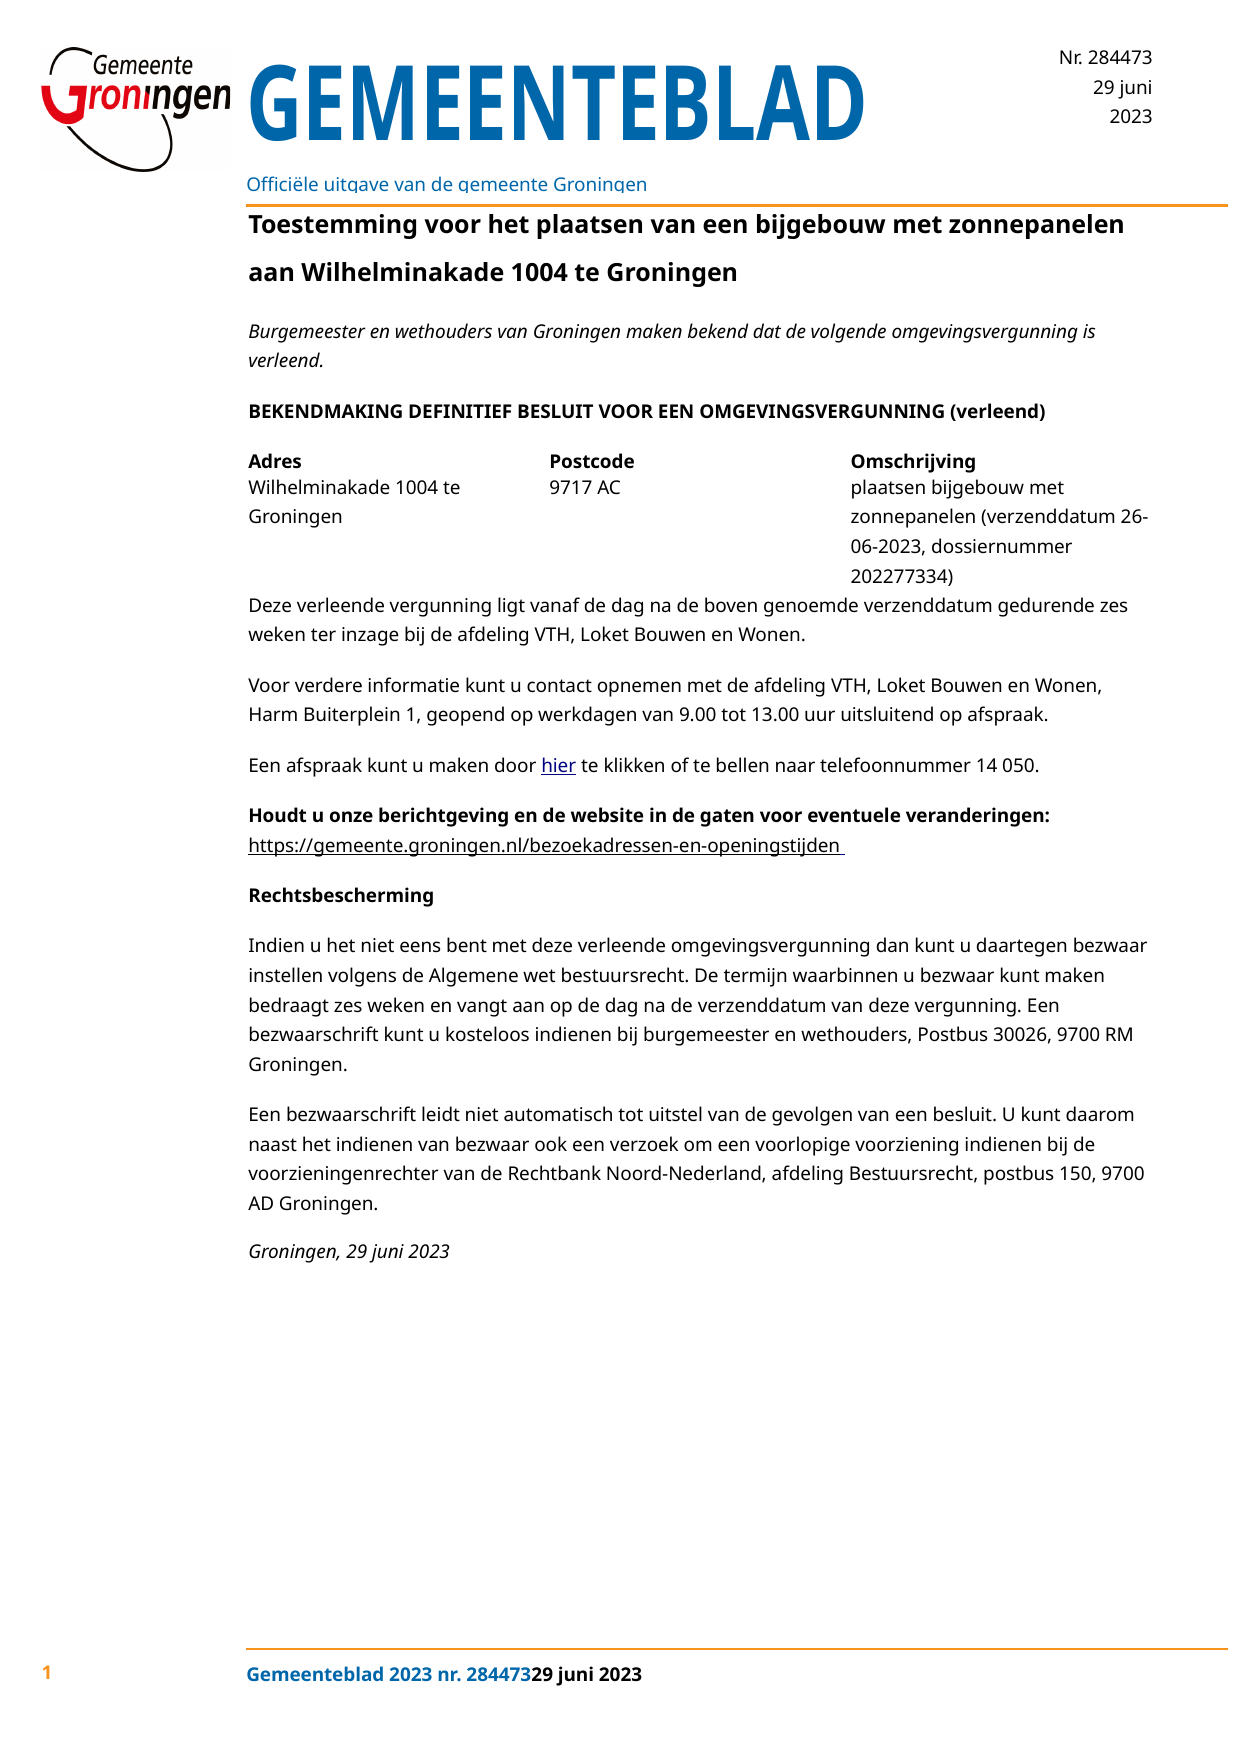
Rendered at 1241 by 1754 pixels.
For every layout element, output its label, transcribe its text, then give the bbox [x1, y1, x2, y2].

picture [41, 47, 231, 172]
text Voor verdere informatie kunt u contact opnemen met de afdeling VTH, Loket Bouwen en Wonen, Harm Buiterplein 1, geopend op werkdagen van 9.00 tot 13.00 uur uitsluitend op afspraak. [248, 672, 1152, 727]
text BEKENDMAKING DEFINITIEF BESLUIT VOOR EEN OMGEVINGSVERGUNNING (verleend) [248, 398, 1152, 424]
text Groningen, 29 juni 2023 [248, 1238, 1152, 1264]
table_cell 9717 AC [549, 474, 850, 589]
text Indien u het niet eens bent met deze verleende omgevingsvergunning dan kunt u daartegen bezwaar instellen volgens de Algemene wet bestuursrecht. De termijn waarbinnen u bezwaar kunt maken bedraagt zes weken en vangt aan op de dag na de verzenddatum van deze vergunning. Een bezwaarschrift kunt u kosteloos indienen bij burgemeester en wethouders, Postbus 30026, 9700 RM Groningen. [248, 933, 1152, 1077]
text Een bezwaarschrift leidt niet automatisch tot uitstel van de gevolgen van een besluit. U kunt daarom naast het indienen van bezwaar ook een verzoek om een voorlopige voorziening indienen bij de voorzieningenrechter van de Rechtbank Noord-Nederland, afdeling Bestuursrecht, postbus 150, 9700 AD Groningen. [248, 1101, 1152, 1216]
text Burgemeester en wethouders van Groningen maken bekend dat de volgende omgevingsvergunning is verleend. [248, 318, 1152, 373]
text Rechtsbescherming [248, 882, 1152, 908]
text Houdt u onze berichtgeving en de website in de gaten voor eventuele veranderingen: https://gemeente.groningen.nl/bezoekadressen-en-openingstijden [248, 802, 1152, 858]
table_cell plaatsen bijgebouw met zonnepanelen (verzenddatum 26-06-2023, dossiernummer 202277334) [850, 474, 1152, 589]
table_header Postcode [549, 449, 850, 474]
table_header Adres [248, 449, 549, 474]
table_header Omschrijving [850, 449, 1152, 474]
text Een afspraak kunt u maken door hier te klikken of te bellen naar telefoonnummer 14 050. [248, 752, 1152, 778]
table_cell Wilhelminakade 1004 te Groningen [248, 474, 549, 589]
text Toestemming voor het plaatsen van een bijgebouw met zonnepanelen aan Wilhelminakade 1004 te Groningen [248, 207, 1152, 288]
text Deze verleende vergunning ligt vanaf de dag na de boven genoemde verzenddatum gedurende zes weken ter inzage bij de afdeling VTH, Loket Bouwen en Wonen. [248, 592, 1152, 647]
